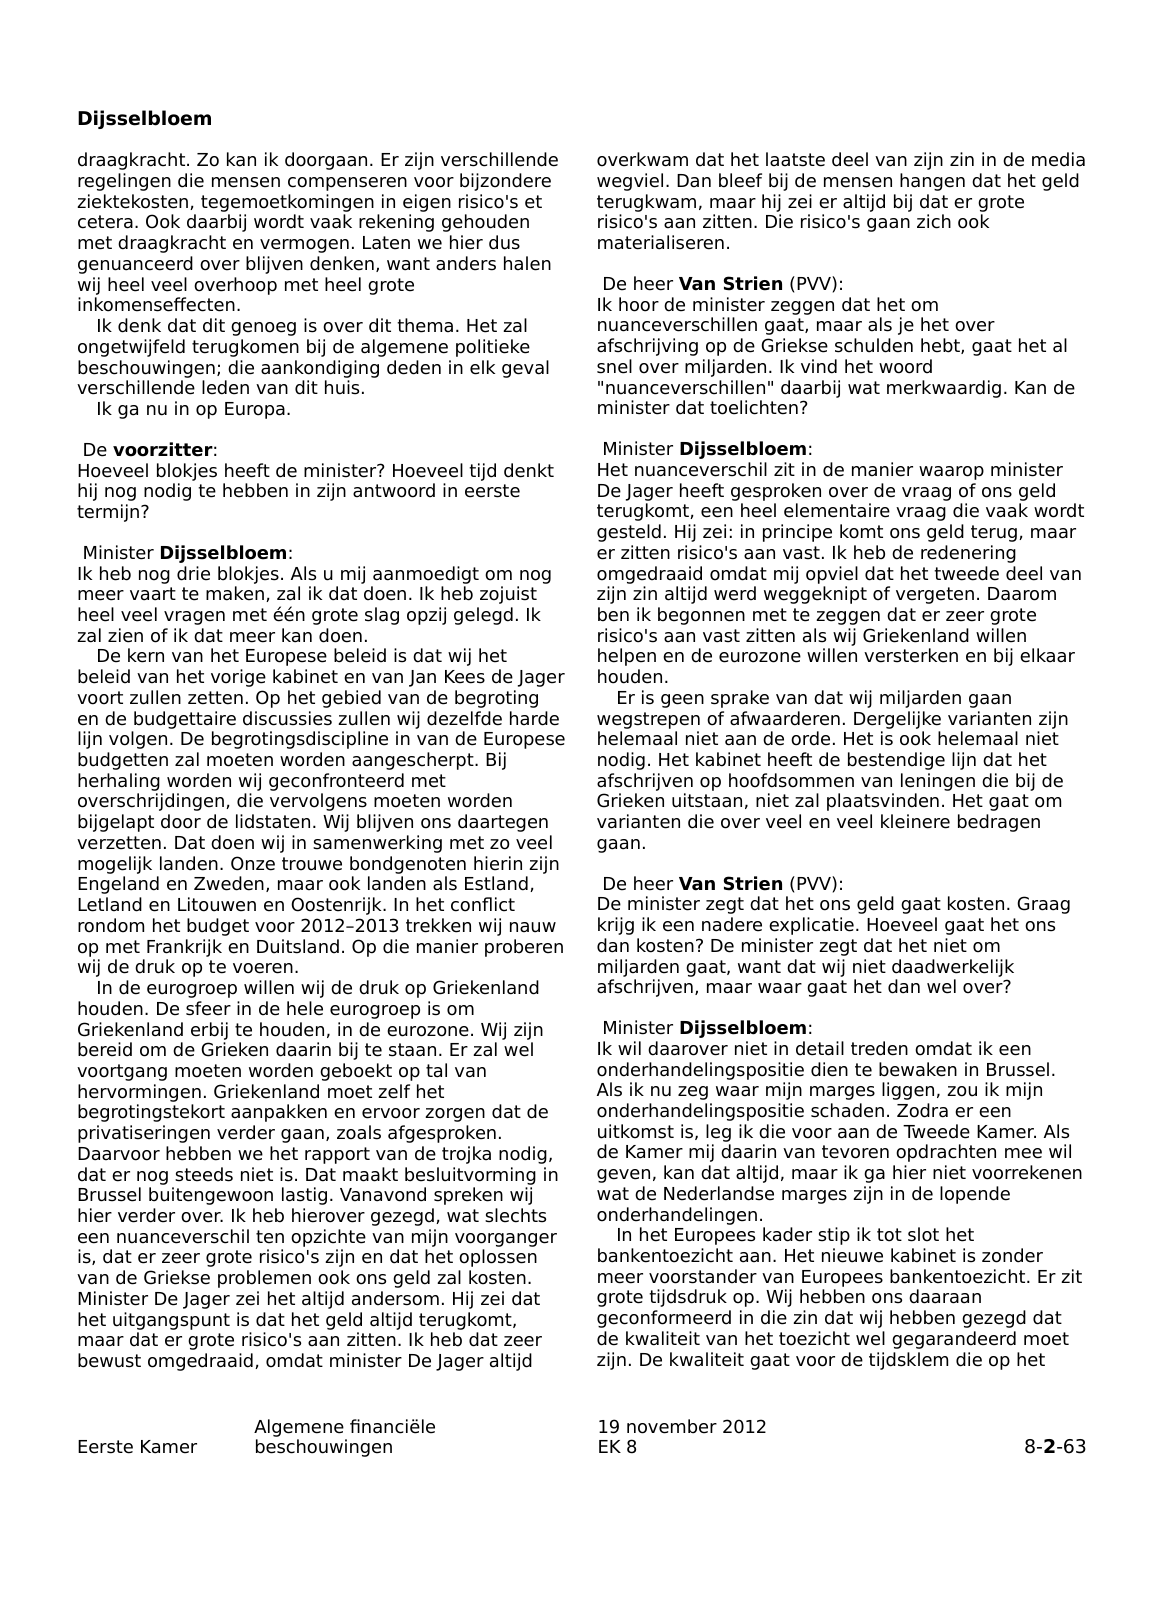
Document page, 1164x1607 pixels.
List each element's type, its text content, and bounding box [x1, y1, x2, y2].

text Er is geen sprake van dat wij miljarden gaan wegstrepen of afwaarderen. Dergelijke varianten zijn helemaal niet aan de orde. Het is ook helemaal niet nodig. Het kabinet heeft de bestendige lijn dat het afschrijven op hoofdsommen van leningen die bij de Grieken uitstaan, niet zal plaatsvinden. Het gaat om varianten die over veel en veel kleinere bedragen gaan. [596, 688, 1087, 853]
text Het nuanceverschil zit in de manier waarop minister De Jager heeft gesproken over de vraag of ons geld terugkomt, een heel elementaire vraag die vaak wordt gesteld. Hij zei: in principe komt ons geld terug, maar er zitten risico's aan vast. Ik heb de redenering omgedraaid omdat mij opviel dat het tweede deel van zijn zin altijd werd weggeknipt of vergeten. Daarom ben ik begonnen met te zeggen dat er zeer grote risico's aan vast zitten als wij Griekenland willen helpen en de eurozone willen versterken en bij elkaar houden. [596, 460, 1087, 688]
text De minister zegt dat het ons geld gaat kosten. Graag krijg ik een nadere explicatie. Hoeveel gaat het ons dan kosten? De minister zegt dat het niet om miljarden gaat, want dat wij niet daadwerkelijk afschrijven, maar waar gaat het dan wel over? [596, 894, 1087, 998]
text De voorzitter: [77, 440, 567, 460]
text De heer Van Strien (PVV): [596, 274, 1087, 294]
text Hoeveel blokjes heeft de minister? Hoeveel tijd denkt hij nog nodig te hebben in zijn antwoord in eerste termijn? [77, 460, 567, 523]
text In de eurogroep willen wij de druk op Griekenland houden. De sfeer in de hele eurogroep is om Griekenland erbij te houden, in de eurozone. Wij zijn bereid om de Grieken daarin bij te staan. Er zal wel voortgang moeten worden geboekt op tal van hervormingen. Griekenland moet zelf het begrotingstekort aanpakken en ervoor zorgen dat de privatiseringen verder gaan, zoals afgesproken. Daarvoor hebben we het rapport van de trojka nodig, dat er nog steeds niet is. Dat maakt besluitvorming in Brussel buitengewoon lastig. Vanavond spreken wij hier verder over. Ik heb hierover gezegd, wat slechts een nuanceverschil ten opzichte van mijn voorganger is, dat er zeer grote risico's zijn en dat het oplossen van de Griekse problemen ook ons geld zal kosten. Minister De Jager zei het altijd andersom. Hij zei dat het uitgangspunt is dat het geld altijd terugkomt, maar dat er grote risico's aan zitten. Ik heb dat zeer bewust omgedraaid, omdat minister De Jager altijd [77, 978, 567, 1372]
text draagkracht. Zo kan ik doorgaan. Er zijn verschillende regelingen die mensen compenseren voor bijzondere ziektekosten, tegemoetkomingen in eigen risico's et cetera. Ook daarbij wordt vaak rekening gehouden met draagkracht en vermogen. Laten we hier dus genuanceerd over blijven denken, want anders halen wij heel veel overhoop met heel grote inkomenseffecten. [77, 150, 567, 316]
text Ik denk dat dit genoeg is over dit thema. Het zal ongetwijfeld terugkomen bij de algemene politieke beschouwingen; die aankondiging deden in elk geval verschillende leden van dit huis. [77, 316, 567, 399]
text Minister Dijsselbloem: [77, 543, 567, 563]
text Minister Dijsselbloem: [596, 1018, 1087, 1039]
text In het Europees kader stip ik tot slot het bankentoezicht aan. Het nieuwe kabinet is zonder meer voorstander van Europees bankentoezicht. Er zit grote tijdsdruk op. Wij hebben ons daaraan geconformeerd in die zin dat wij hebben gezegd dat de kwaliteit van het toezicht wel gegarandeerd moet zijn. De kwaliteit gaat voor de tijdsklem die op het [596, 1225, 1087, 1370]
text Ik heb nog drie blokjes. Als u mij aanmoedigt om nog meer vaart te maken, zal ik dat doen. Ik heb zojuist heel veel vragen met één grote slag opzij gelegd. Ik zal zien of ik dat meer kan doen. [77, 563, 567, 646]
text Ik wil daarover niet in detail treden omdat ik een onderhandelingspositie dien te bewaken in Brussel. Als ik nu zeg waar mijn marges liggen, zou ik mijn onderhandelingspositie schaden. Zodra er een uitkomst is, leg ik die voor aan de Tweede Kamer. Als de Kamer mij daarin van tevoren opdrachten mee wil geven, kan dat altijd, maar ik ga hier niet voorrekenen wat de Nederlandse marges zijn in de lopende onderhandelingen. [596, 1039, 1087, 1225]
text Ik ga nu in op Europa. [77, 399, 567, 420]
text De heer Van Strien (PVV): [596, 873, 1087, 894]
text Ik hoor de minister zeggen dat het om nuanceverschillen gaat, maar als je het over afschrijving op de Griekse schulden hebt, gaat het al snel over miljarden. Ik vind het woord "nuanceverschillen" daarbij wat merkwaardig. Kan de minister dat toelichten? [596, 294, 1087, 419]
text Minister Dijsselbloem: [596, 439, 1087, 460]
text De kern van het Europese beleid is dat wij het beleid van het vorige kabinet en van Jan Kees de Jager voort zullen zetten. Op het gebied van de begroting en de budgettaire discussies zullen wij dezelfde harde lijn volgen. De begrotingsdiscipline in van de Europese budgetten zal moeten worden aangescherpt. Bij herhaling worden wij geconfronteerd met overschrijdingen, die vervolgens moeten worden bijgelapt door de lidstaten. Wij blijven ons daartegen verzetten. Dat doen wij in samenwerking met zo veel mogelijk landen. Onze trouwe bondgenoten hierin zijn Engeland en Zweden, maar ook landen als Estland, Letland en Litouwen en Oostenrijk. In het conflict rondom het budget voor 2012–2013 trekken wij nauw op met Frankrijk en Duitsland. Op die manier proberen wij de druk op te voeren. [77, 646, 567, 978]
text overkwam dat het laatste deel van zijn zin in de media wegviel. Dan bleef bij de mensen hangen dat het geld terugkwam, maar hij zei er altijd bij dat er grote risico's aan zitten. Die risico's gaan zich ook materialiseren. [596, 150, 1087, 254]
